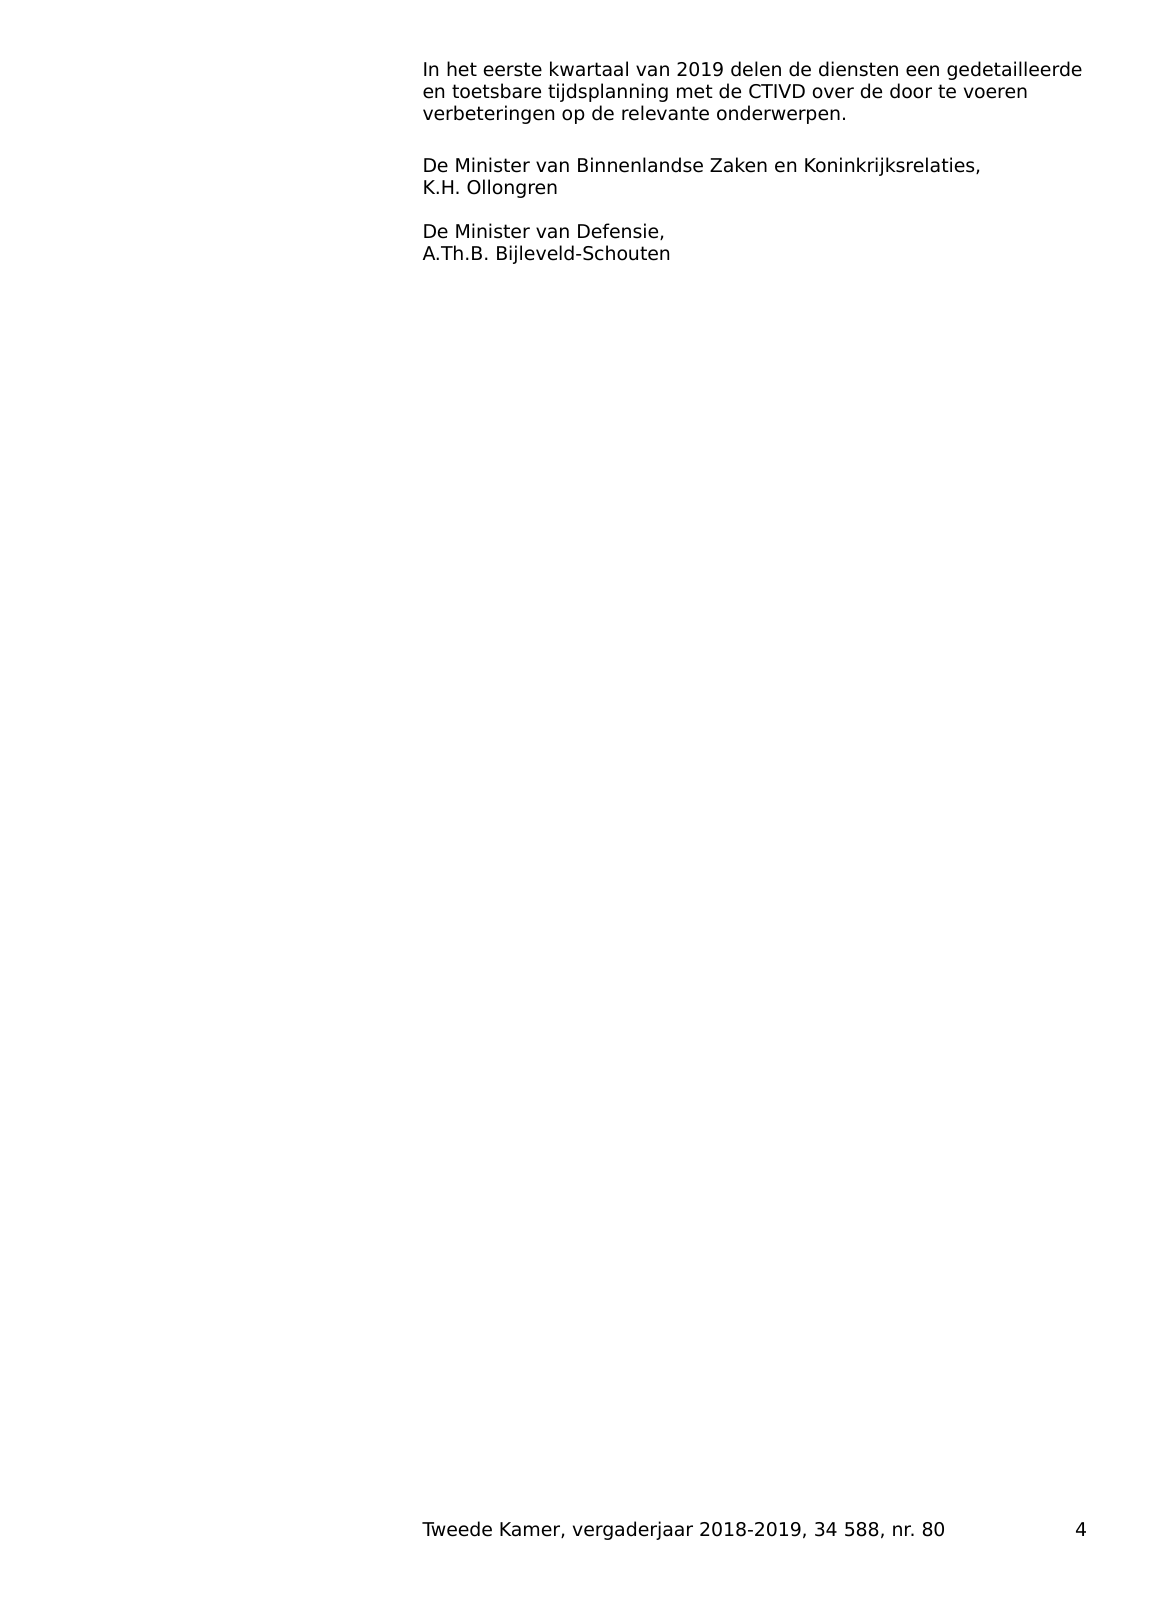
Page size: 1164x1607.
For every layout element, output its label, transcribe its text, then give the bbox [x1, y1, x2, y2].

text De Minister van Binnenlandse Zaken en Koninkrijksrelaties, K.H. Ollongren [422, 155, 1087, 199]
text De Minister van Defensie, A.Th.B. Bijleveld-Schouten [422, 221, 1087, 265]
text In het eerste kwartaal van 2019 delen de diensten een gedetailleerde en toetsbare tijdsplanning met de CTIVD over de door te voeren verbeteringen op de relevante onderwerpen. [422, 59, 1087, 125]
